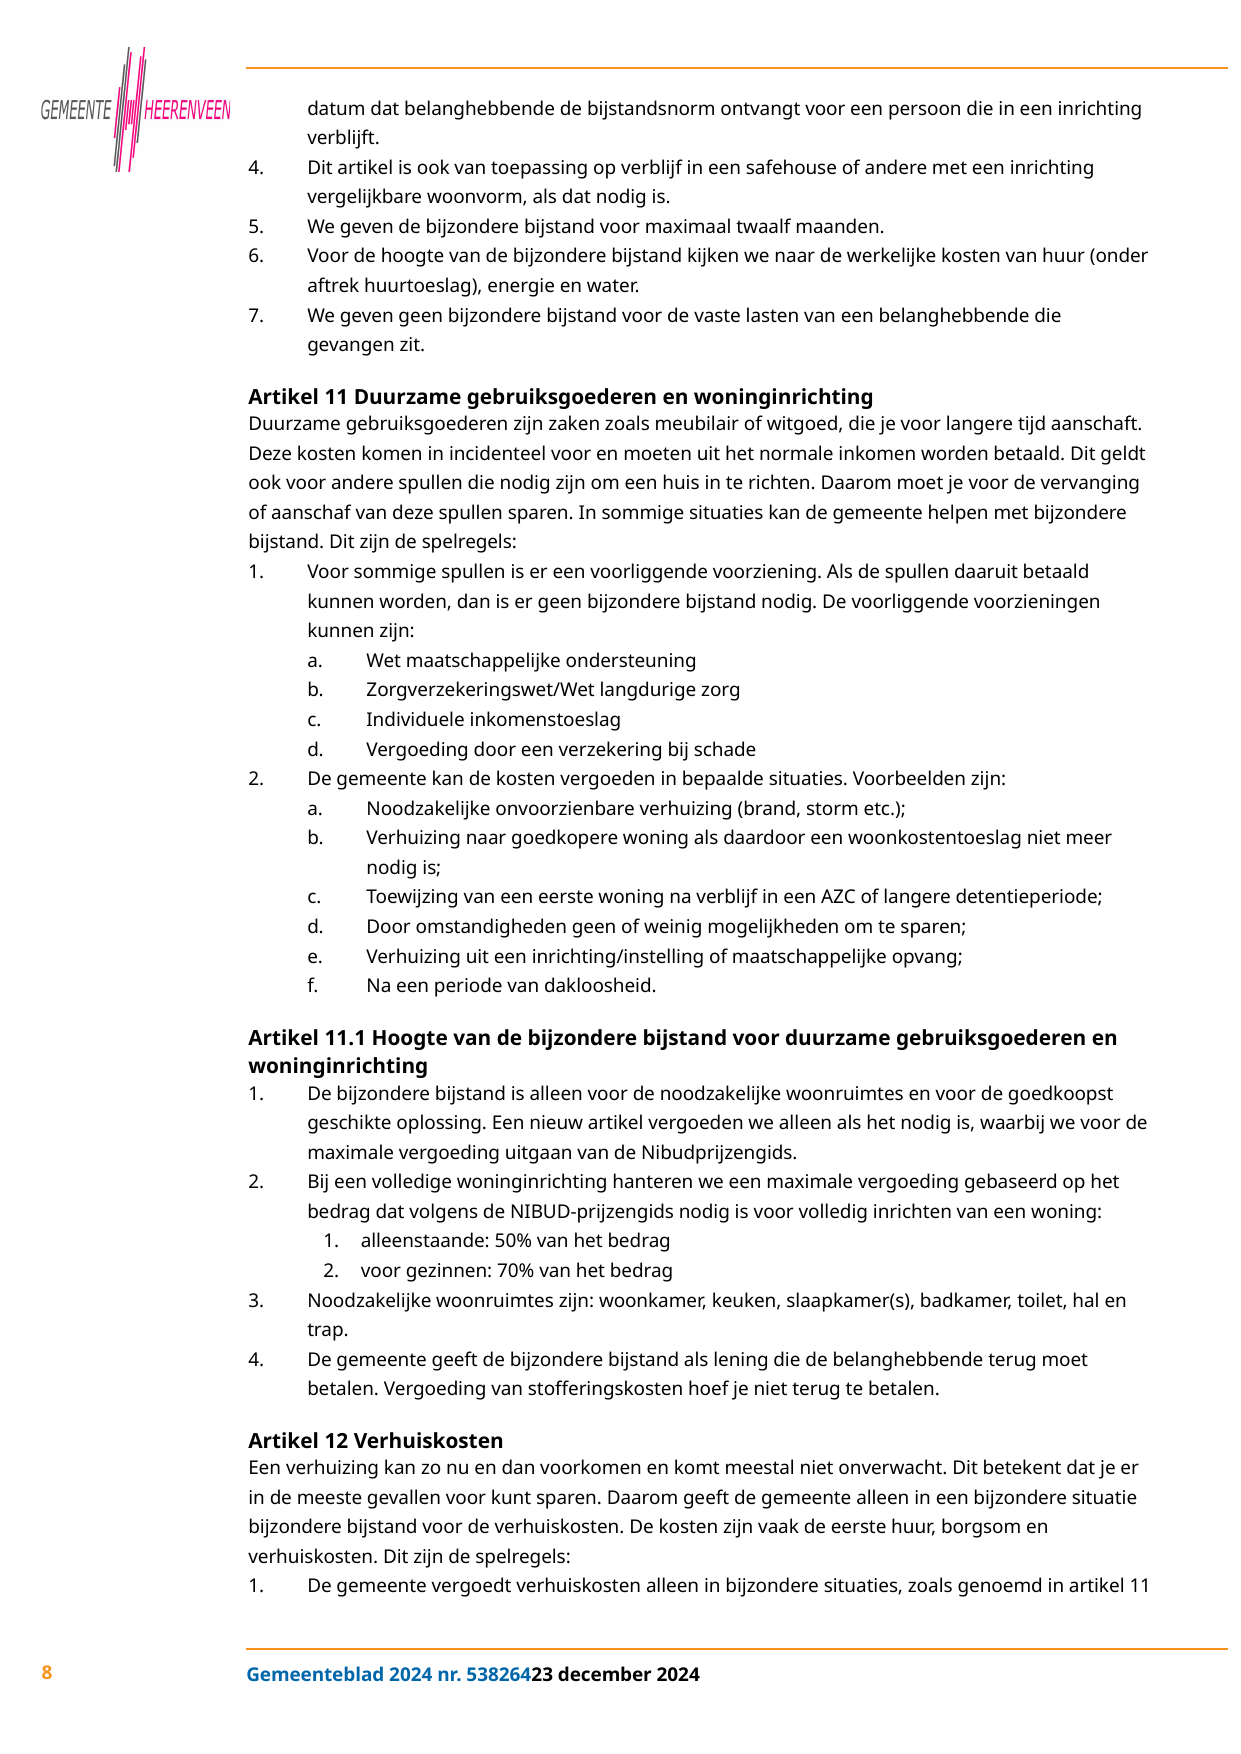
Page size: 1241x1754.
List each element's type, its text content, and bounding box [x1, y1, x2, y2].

list Voor sommige spullen is er een voorliggende voorziening. Als de spullen daaruit betaald kunnen worden, dan is er geen bijzondere bijstand nodig. De voorliggende voorzieningen kunnen zijn: [248, 558, 1152, 643]
list Noodzakelijke woonruimtes zijn: woonkamer, keuken, slaapkamer(s), badkamer, toilet, hal en trap. [248, 1287, 1152, 1342]
list Verhuizing uit een inrichting/instelling of maatschappelijke opvang; [307, 943, 1152, 968]
text Artikel 11 Duurzame gebruiksgoederen en woninginrichting [248, 382, 1152, 410]
list Verhuizing naar goedkopere woning als daardoor een woonkostentoeslag niet meer nodig is; [307, 824, 1152, 880]
list Na een periode van dakloosheid. [307, 972, 1152, 998]
text Duurzame gebruiksgoederen zijn zaken zoals meubilair of witgoed, die je voor langere tijd aanschaft. Deze kosten komen in incidenteel voor en moeten uit het normale inkomen worden betaald. Dit geldt ook voor andere spullen die nodig zijn om een huis in te richten. Daarom moet je voor de vervanging of aanschaf van deze spullen sparen. In sommige situaties kan de gemeente helpen met bijzondere bijstand. Dit zijn de spelregels: [248, 410, 1152, 554]
list We geven geen bijzondere bijstand voor de vaste lasten van een belanghebbende die gevangen zit. [248, 302, 1152, 357]
text Een verhuizing kan zo nu en dan voorkomen en komt meestal niet onverwacht. Dit betekent dat je er in de meeste gevallen voor kunt sparen. Daarom geeft de gemeente alleen in een bijzondere situatie bijzondere bijstand voor de verhuiskosten. De kosten zijn vaak de eerste huur, borgsom en verhuiskosten. Dit zijn de spelregels: [248, 1454, 1152, 1569]
text Artikel 11.1 Hoogte van de bijzondere bijstand voor duurzame gebruiksgoederen en woninginrichting [248, 1023, 1152, 1080]
list Individuele inkomenstoeslag [307, 706, 1152, 732]
list De gemeente kan de kosten vergoeden in bepaalde situaties. Voorbeelden zijn: [248, 765, 1152, 791]
picture [41, 47, 231, 172]
list Voor de hoogte van de bijzondere bijstand kijken we naar de werkelijke kosten van huur (onder aftrek huurtoeslag), energie en water. [248, 243, 1152, 298]
list Toewijzing van een eerste woning na verblijf in een AZC of langere detentieperiode; [307, 884, 1152, 909]
list Bij een volledige woninginrichting hanteren we een maximale vergoeding gebaseerd op het bedrag dat volgens de NIBUD-prijzengids nodig is voor volledig inrichten van een woning: [248, 1168, 1152, 1224]
list Vergoeding door een verzekering bij schade [307, 736, 1152, 761]
list Dit artikel is ook van toepassing op verblijf in een safehouse of andere met een inrichting vergelijkbare woonvorm, als dat nodig is. [248, 154, 1152, 209]
list Door omstandigheden geen of weinig mogelijkheden om te sparen; [307, 913, 1152, 939]
list voor gezinnen: 70% van het bedrag [323, 1257, 1152, 1283]
list De bijzondere bijstand is alleen voor de noodzakelijke woonruimtes en voor de goedkoopst geschikte oplossing. Een nieuw artikel vergoeden we alleen als het nodig is, waarbij we voor de maximale vergoeding uitgaan van de Nibudprijzengids. [248, 1080, 1152, 1164]
list datum dat belanghebbende de bijstandsnorm ontvangt voor een persoon die in een inrichting verblijft. [248, 95, 1152, 150]
list We geven de bijzondere bijstand voor maximaal twaalf maanden. [248, 213, 1152, 239]
list De gemeente vergoedt verhuiskosten alleen in bijzondere situaties, zoals genoemd in artikel 11 [248, 1573, 1152, 1598]
list De gemeente geeft de bijzondere bijstand als lening die de belanghebbende terug moet betalen. Vergoeding van stofferingskosten hoef je niet terug te betalen. [248, 1346, 1152, 1401]
text Artikel 12 Verhuiskosten [248, 1426, 1152, 1454]
list Zorgverzekeringswet/Wet langdurige zorg [307, 677, 1152, 702]
list Noodzakelijke onvoorzienbare verhuizing (brand, storm etc.); [307, 795, 1152, 821]
list alleenstaande: 50% van het bedrag [323, 1228, 1152, 1253]
list Wet maatschappelijke ondersteuning [307, 647, 1152, 673]
